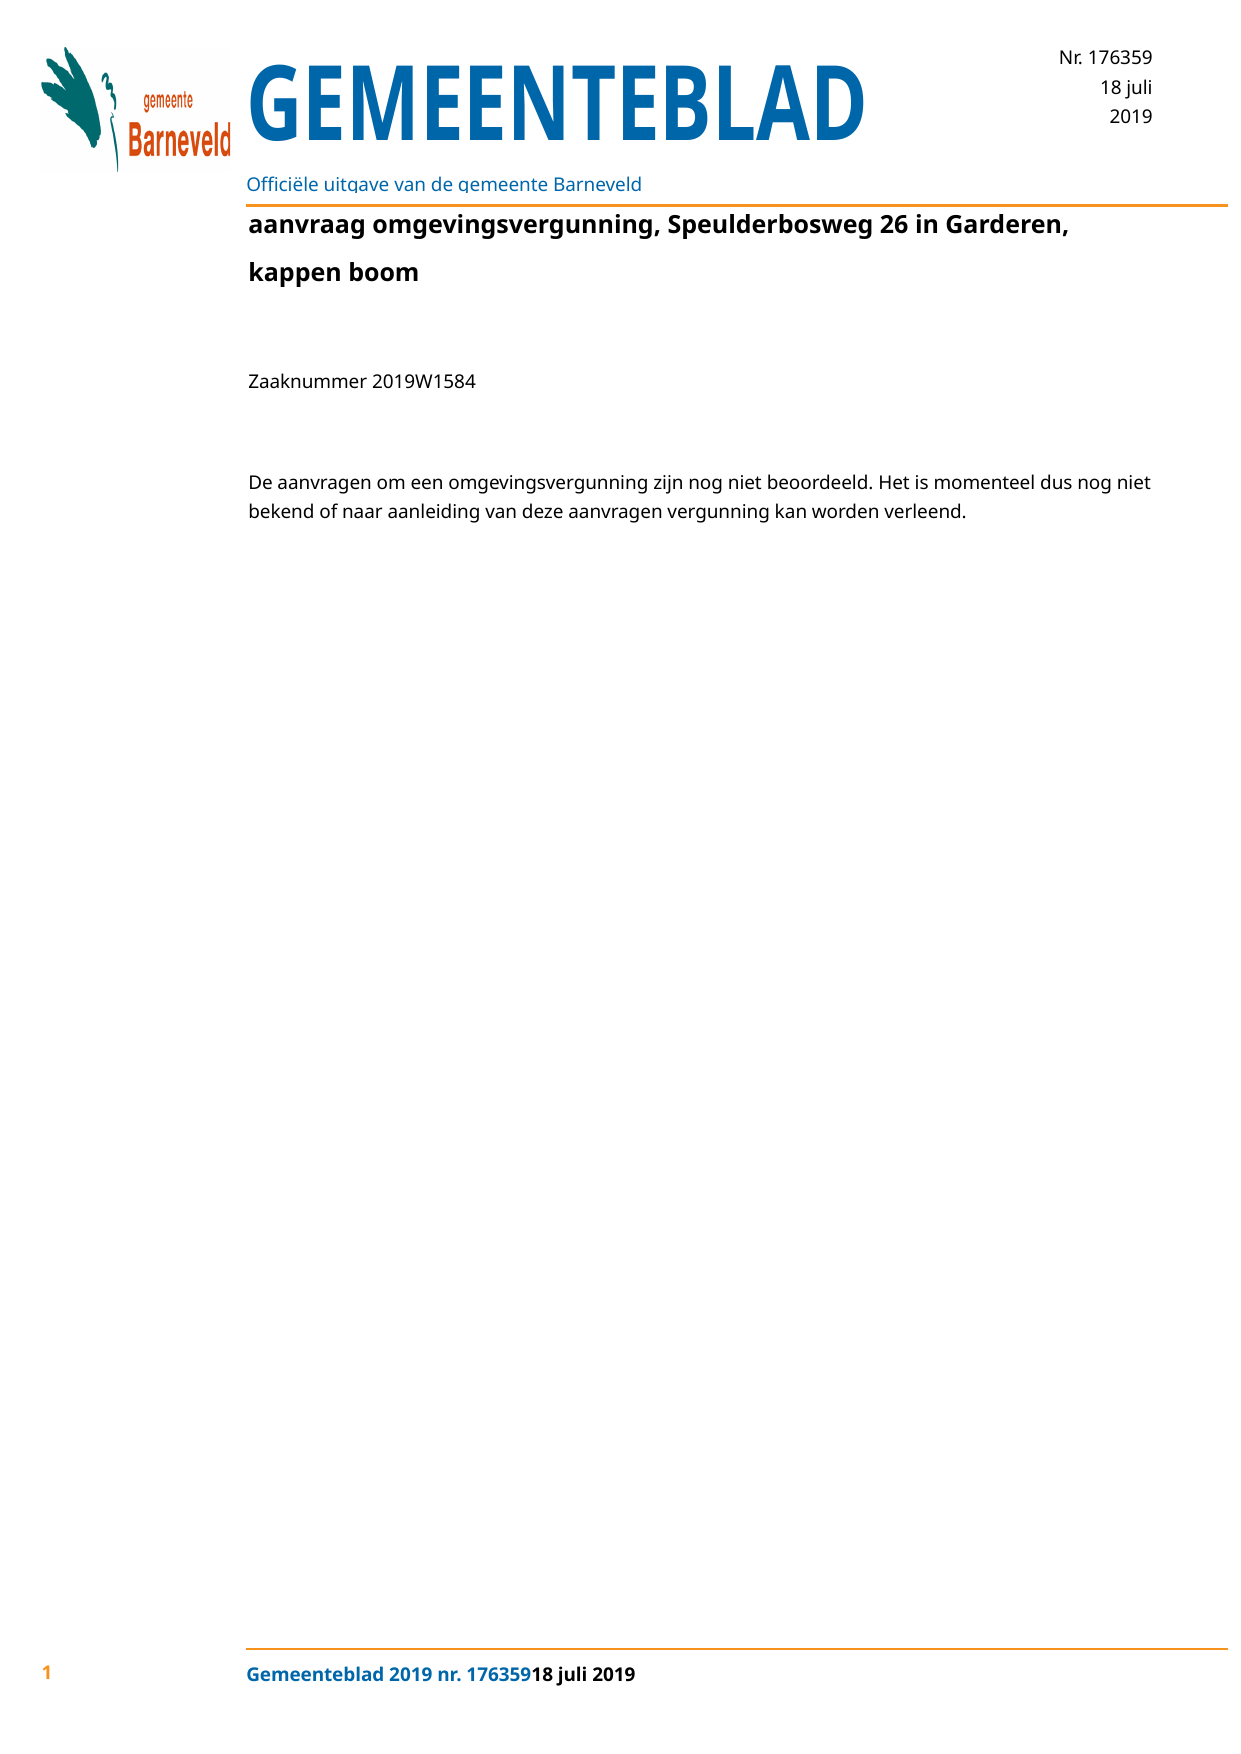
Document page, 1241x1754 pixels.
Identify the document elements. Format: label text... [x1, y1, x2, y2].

text De aanvragen om een omgevingsvergunning zijn nog niet beoordeeld. Het is momenteel dus nog niet bekend of naar aanleiding van deze aanvragen vergunning kan worden verleend. [248, 469, 1152, 524]
picture [41, 47, 231, 172]
text Zaaknummer 2019W1584 [248, 368, 1152, 394]
text aanvraag omgevingsvergunning, Speulderbosweg 26 in Garderen, kappen boom [248, 207, 1152, 288]
